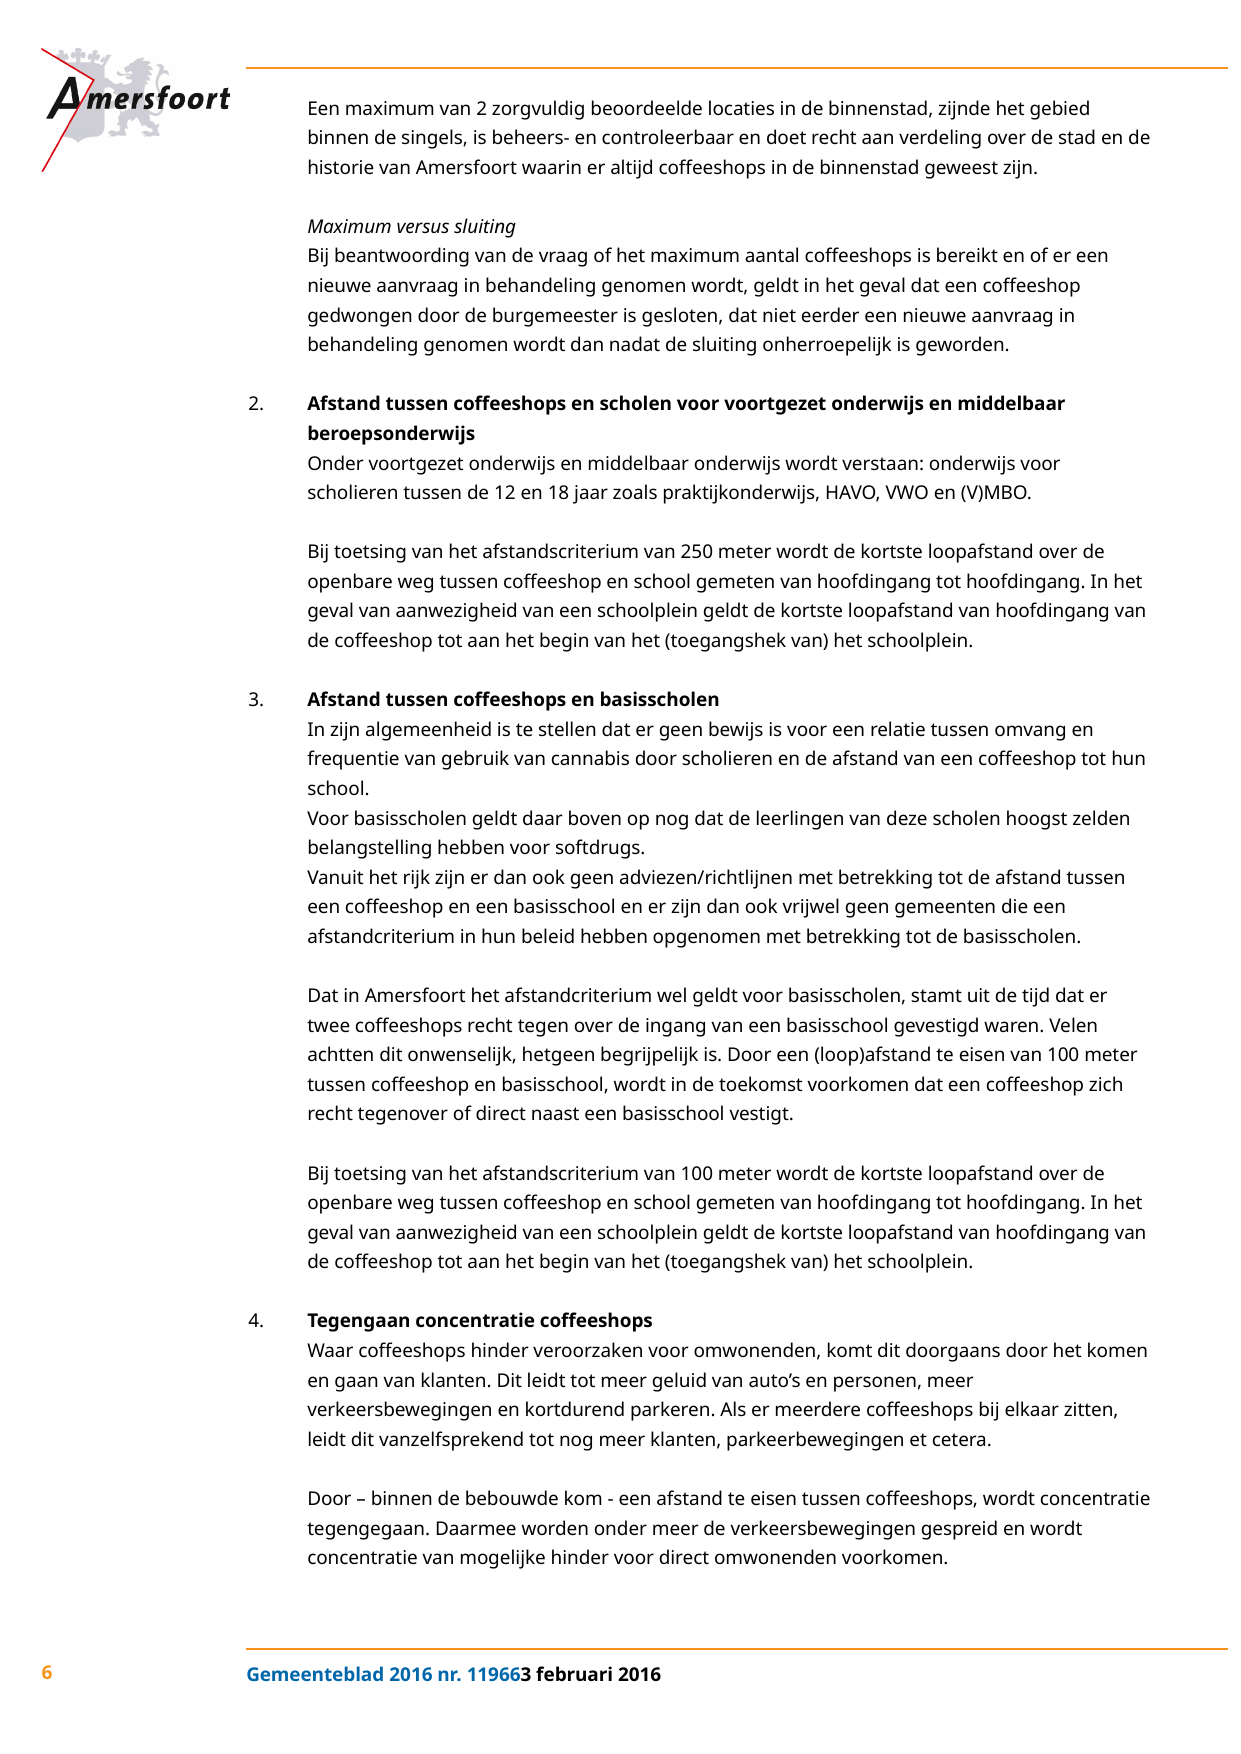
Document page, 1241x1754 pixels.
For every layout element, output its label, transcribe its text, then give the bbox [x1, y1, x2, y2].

list Afstand tussen coffeeshops en basisscholen [248, 686, 1152, 712]
picture [41, 47, 231, 172]
list In zijn algemeenheid is te stellen dat er geen bewijs is voor een relatie tussen omvang en frequentie van gebruik van cannabis door scholieren en de afstand van een coffeeshop tot hun school. [248, 716, 1152, 801]
list Door – binnen de bebouwde kom - een afstand te eisen tussen coffeeshops, wordt concentratie tegengegaan. Daarmee worden onder meer de verkeersbewegingen gespreid en wordt concentratie van mogelijke hinder voor direct omwonenden voorkomen. [248, 1485, 1152, 1570]
list Waar coffeeshops hinder veroorzaken voor omwonenden, komt dit doorgaans door het komen en gaan van klanten. Dit leidt tot meer geluid van auto’s en personen, meer verkeersbewegingen en kortdurend parkeren. Als er meerdere coffeeshops bij elkaar zitten, leidt dit vanzelfsprekend tot nog meer klanten, parkeerbewegingen et cetera. [248, 1337, 1152, 1452]
list Vanuit het rijk zijn er dan ook geen adviezen/richtlijnen met betrekking tot de afstand tussen een coffeeshop en een basisschool en er zijn dan ook vrijwel geen gemeenten die een afstandcriterium in hun beleid hebben opgenomen met betrekking tot de basisscholen. [248, 864, 1152, 949]
list Onder voortgezet onderwijs en middelbaar onderwijs wordt verstaan: onderwijs voor scholieren tussen de 12 en 18 jaar zoals praktijkonderwijs, HAVO, VWO en (V)MBO. [248, 450, 1152, 505]
list Een maximum van 2 zorgvuldig beoordeelde locaties in de binnenstad, zijnde het gebied binnen de singels, is beheers- en controleerbaar en doet recht aan verdeling over de stad en de historie van Amersfoort waarin er altijd coffeeshops in de binnenstad geweest zijn. [248, 95, 1152, 180]
list Dat in Amersfoort het afstandcriterium wel geldt voor basisscholen, stamt uit de tijd dat er twee coffeeshops recht tegen over de ingang van een basisschool gevestigd waren. Velen achtten dit onwenselijk, hetgeen begrijpelijk is. Door een (loop)afstand te eisen van 100 meter tussen coffeeshop en basisschool, wordt in de toekomst voorkomen dat een coffeeshop zich recht tegenover of direct naast een basisschool vestigt. [248, 982, 1152, 1126]
list Voor basisscholen geldt daar boven op nog dat de leerlingen van deze scholen hoogst zelden belangstelling hebben voor softdrugs. [248, 805, 1152, 860]
list Bij toetsing van het afstandscriterium van 100 meter wordt de kortste loopafstand over de openbare weg tussen coffeeshop en school gemeten van hoofdingang tot hoofdingang. In het geval van aanwezigheid van een schoolplein geldt de kortste loopafstand van hoofdingang van de coffeeshop tot aan het begin van het (toegangshek van) het schoolplein. [248, 1160, 1152, 1274]
list Bij toetsing van het afstandscriterium van 250 meter wordt de kortste loopafstand over de openbare weg tussen coffeeshop en school gemeten van hoofdingang tot hoofdingang. In het geval van aanwezigheid van een schoolplein geldt de kortste loopafstand van hoofdingang van de coffeeshop tot aan het begin van het (toegangshek van) het schoolplein. [248, 538, 1152, 653]
list Maximum versus sluiting [248, 213, 1152, 239]
list Bij beantwoording van de vraag of het maximum aantal coffeeshops is bereikt en of er een nieuwe aanvraag in behandeling genomen wordt, geldt in het geval dat een coffeeshop gedwongen door de burgemeester is gesloten, dat niet eerder een nieuwe aanvraag in behandeling genomen wordt dan nadat de sluiting onherroepelijk is geworden. [248, 243, 1152, 357]
list Afstand tussen coffeeshops en scholen voor voortgezet onderwijs en middelbaar beroepsonderwijs [248, 391, 1152, 446]
list Tegengaan concentratie coffeeshops [248, 1308, 1152, 1333]
